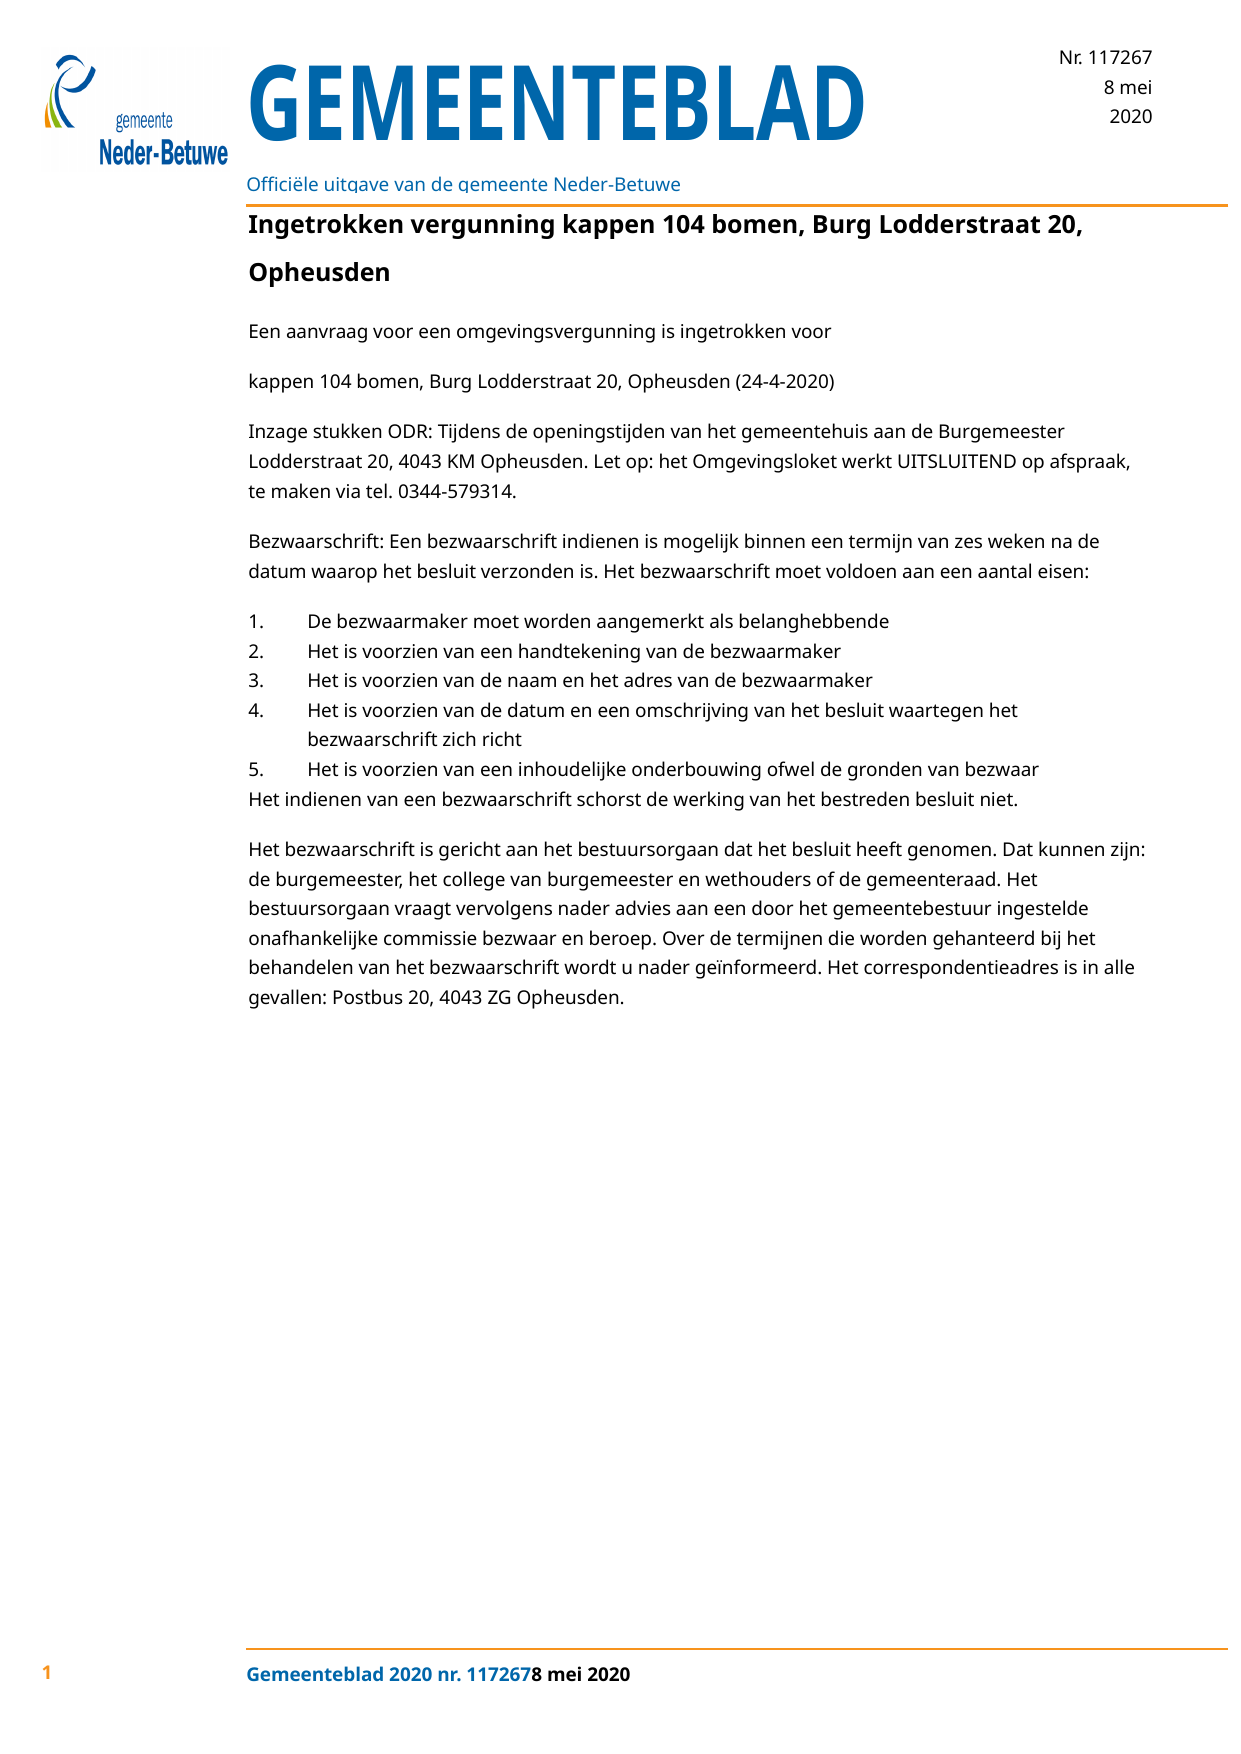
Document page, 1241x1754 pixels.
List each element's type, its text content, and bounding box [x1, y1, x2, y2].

text Het bezwaarschrift is gericht aan het bestuursorgaan dat het besluit heeft genomen. Dat kunnen zijn: de burgemeester, het college van burgemeester en wethouders of de gemeenteraad. Het bestuursorgaan vraagt vervolgens nader advies aan een door het gemeentebestuur ingestelde onafhankelijke commissie bezwaar en beroep. Over de termijnen die worden gehanteerd bij het behandelen van het bezwaarschrift wordt u nader geïnformeerd. Het correspondentieadres is in alle gevallen: Postbus 20, 4043 ZG Opheusden. [248, 836, 1152, 1010]
picture [41, 47, 231, 172]
text Ingetrokken vergunning kappen 104 bomen, Burg Lodderstraat 20, Opheusden [248, 207, 1152, 288]
text Bezwaarschrift: Een bezwaarschrift indienen is mogelijk binnen een termijn van zes weken na de datum waarop het besluit verzonden is. Het bezwaarschrift moet voldoen aan een aantal eisen: [248, 528, 1152, 584]
list Het is voorzien van een handtekening van de bezwaarmaker [248, 638, 1152, 664]
list De bezwaarmaker moet worden aangemerkt als belanghebbende [248, 608, 1152, 634]
text kappen 104 bomen, Burg Lodderstraat 20, Opheusden (24-4-2020) [248, 368, 1152, 394]
list Het is voorzien van de naam en het adres van de bezwaarmaker [248, 667, 1152, 693]
list Het is voorzien van een inhoudelijke onderbouwing ofwel de gronden van bezwaar [248, 756, 1152, 782]
text Een aanvraag voor een omgevingsvergunning is ingetrokken voor [248, 318, 1152, 344]
text Inzage stukken ODR: Tijdens de openingstijden van het gemeentehuis aan de Burgemeester Lodderstraat 20, 4043 KM Opheusden. Let op: het Omgevingsloket werkt UITSLUITEND op afspraak, te maken via tel. 0344-579314. [248, 419, 1152, 504]
text Het indienen van een bezwaarschrift schorst de werking van het bestreden besluit niet. [248, 786, 1152, 812]
list Het is voorzien van de datum en een omschrijving van het besluit waartegen het bezwaarschrift zich richt [248, 697, 1152, 752]
